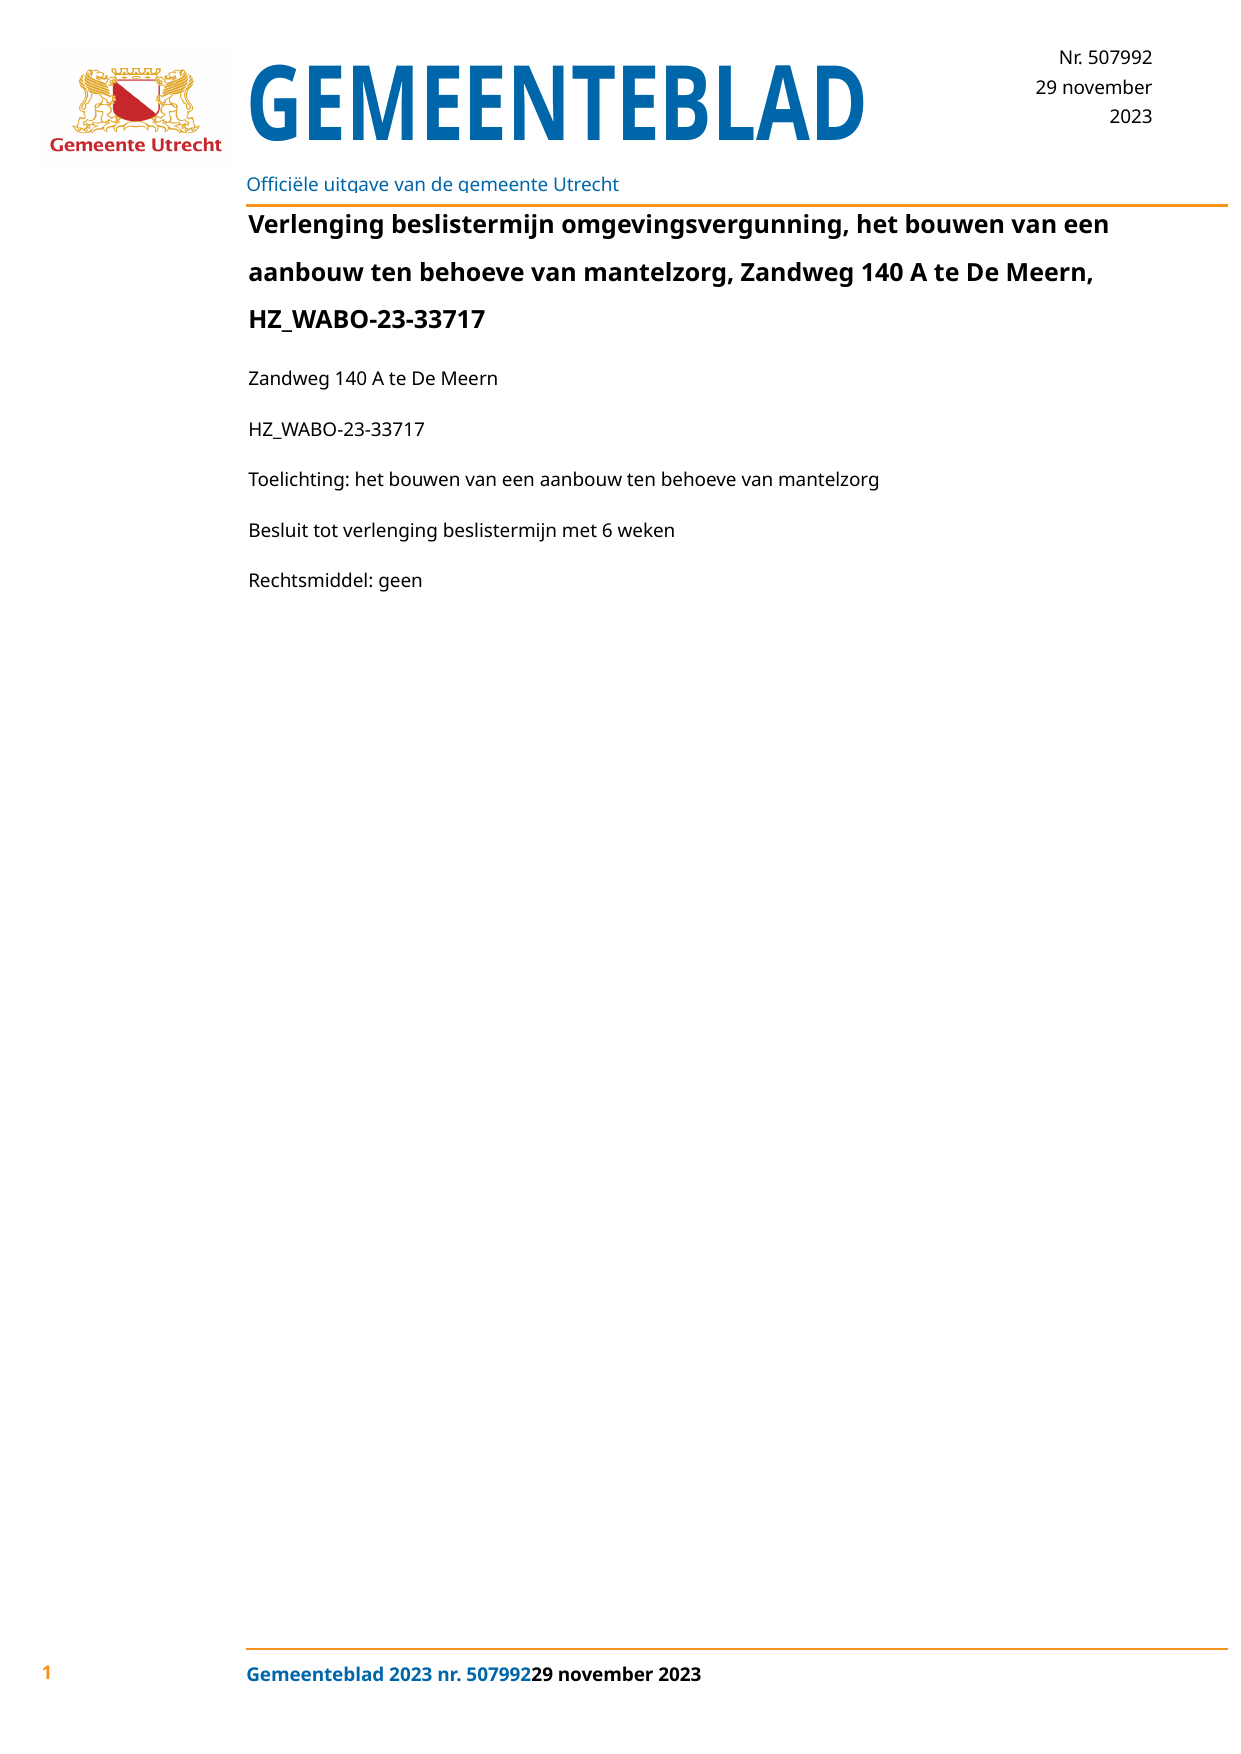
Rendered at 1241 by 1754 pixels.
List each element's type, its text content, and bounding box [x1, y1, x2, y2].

picture [41, 47, 231, 172]
text Toelichting: het bouwen van een aanbouw ten behoeve van mantelzorg [248, 466, 1152, 492]
text Verlenging beslistermijn omgevingsvergunning, het bouwen van een aanbouw ten behoeve van mantelzorg, Zandweg 140 A te De Meern, HZ_WABO-23-33717 [248, 207, 1152, 336]
text HZ_WABO-23-33717 [248, 416, 1152, 442]
text Zandweg 140 A te De Meern [248, 366, 1152, 391]
text Rechtsmiddel: geen [248, 567, 1152, 593]
text Besluit tot verlenging beslistermijn met 6 weken [248, 517, 1152, 542]
